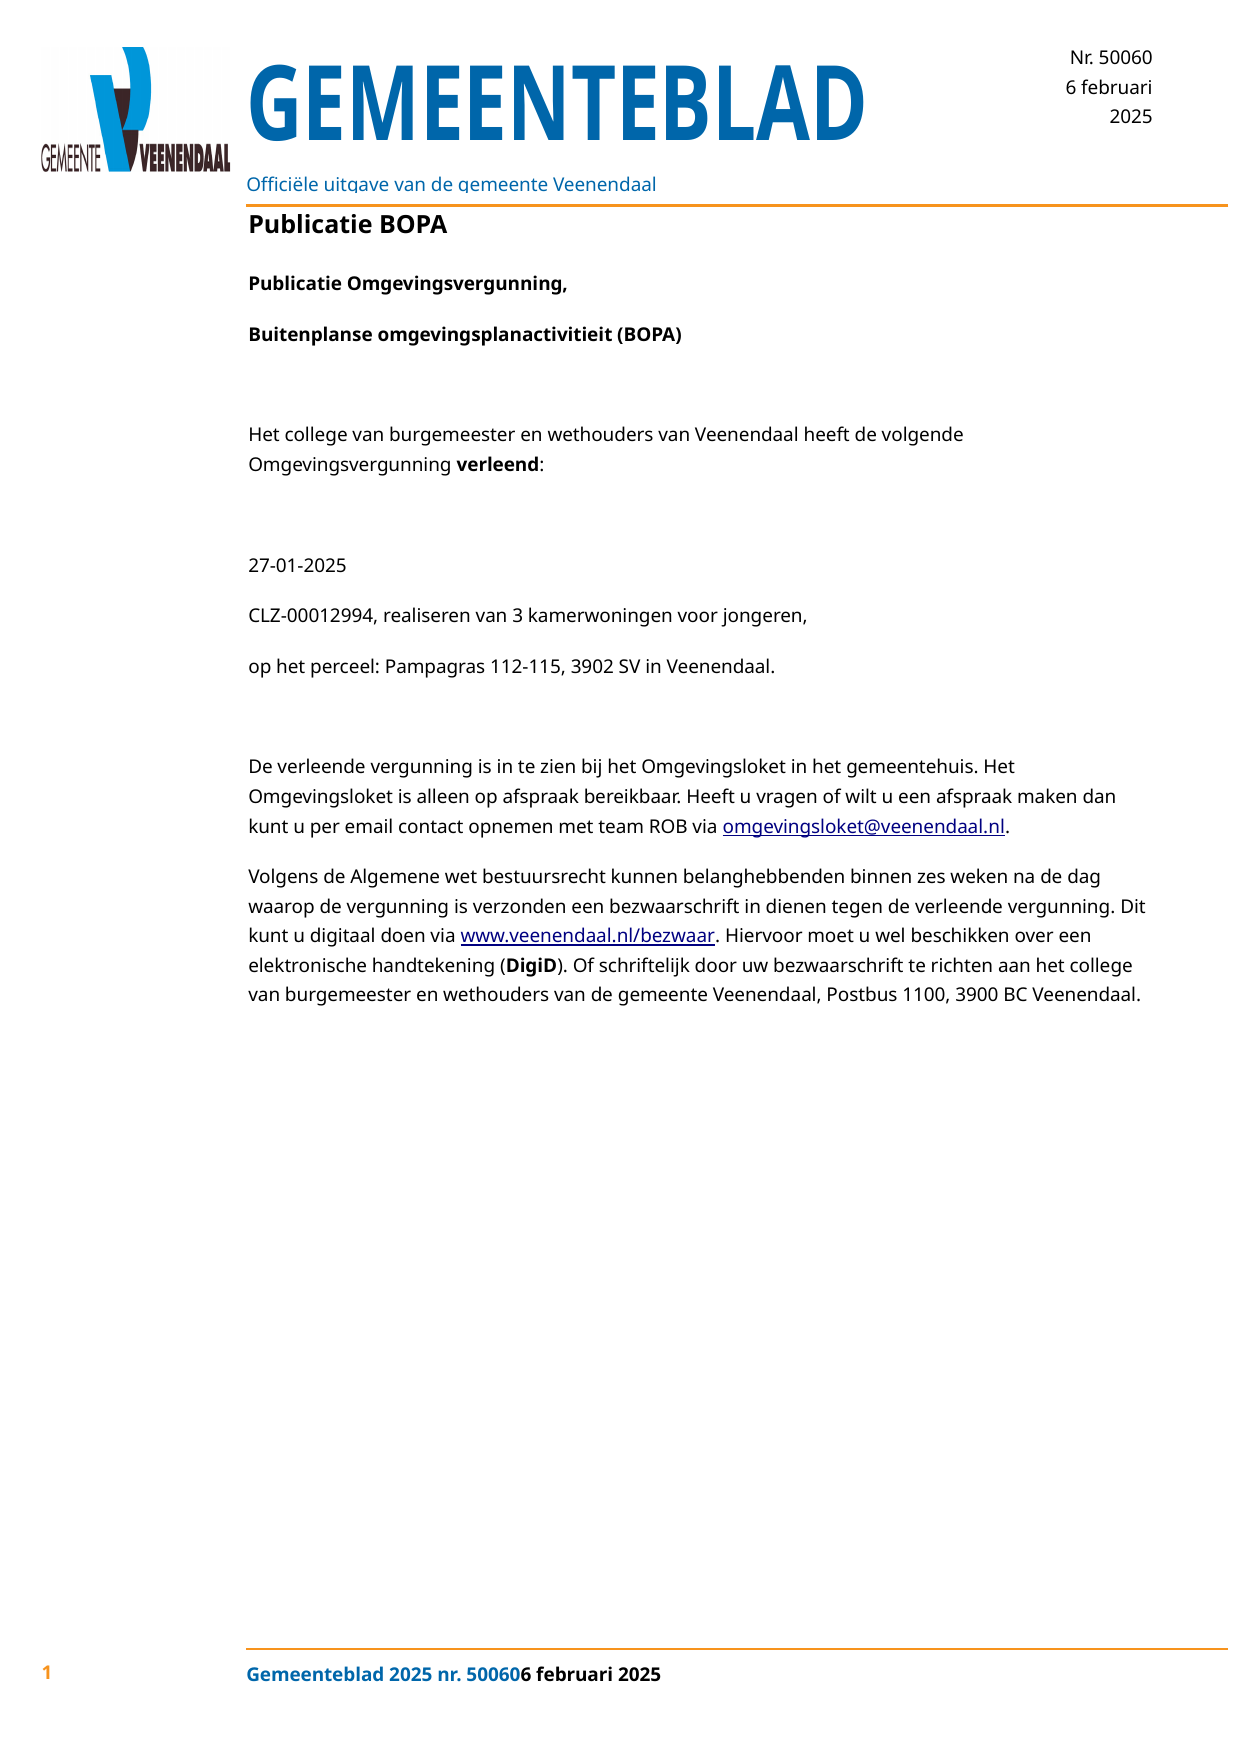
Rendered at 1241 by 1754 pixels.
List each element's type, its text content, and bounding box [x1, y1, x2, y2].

text Buitenplanse omgevingsplanactivitieit (BOPA) [248, 321, 1152, 346]
text Volgens de Algemene wet bestuursrecht kunnen belanghebbenden binnen zes weken na de dag waarop de vergunning is verzonden een bezwaarschrift in dienen tegen de verleende vergunning. Dit kunt u digitaal doen via www.veenendaal.nl/bezwaar. Hiervoor moet u wel beschikken over een elektronische handtekening (DigiD). Of schriftelijk door uw bezwaarschrift te richten aan het college van burgemeester en wethouders van de gemeente Veenendaal, Postbus 1100, 3900 BC Veenendaal. [248, 863, 1152, 1007]
text Publicatie BOPA [248, 207, 1152, 241]
picture [41, 47, 130, 172]
text Het college van burgemeester en wethouders van Veenendaal heeft de volgende Omgevingsvergunning verleend: [248, 422, 1152, 477]
text CLZ-00012994, realiseren van 3 kamerwoningen voor jongeren, [248, 602, 1152, 628]
text 27-01-2025 [248, 552, 1152, 578]
text De verleende vergunning is in te zien bij het Omgevingsloket in het gemeentehuis. Het Omgevingsloket is alleen op afspraak bereikbaar. Heeft u vragen of wilt u een afspraak maken dan kunt u per email contact opnemen met team ROB via omgevingsloket@veenendaal.nl. [248, 754, 1152, 838]
text Publicatie Omgevingsvergunning, [248, 270, 1152, 296]
picture [123, 47, 231, 172]
text op het perceel: Pampagras 112-115, 3902 SV in Veenendaal. [248, 653, 1152, 678]
